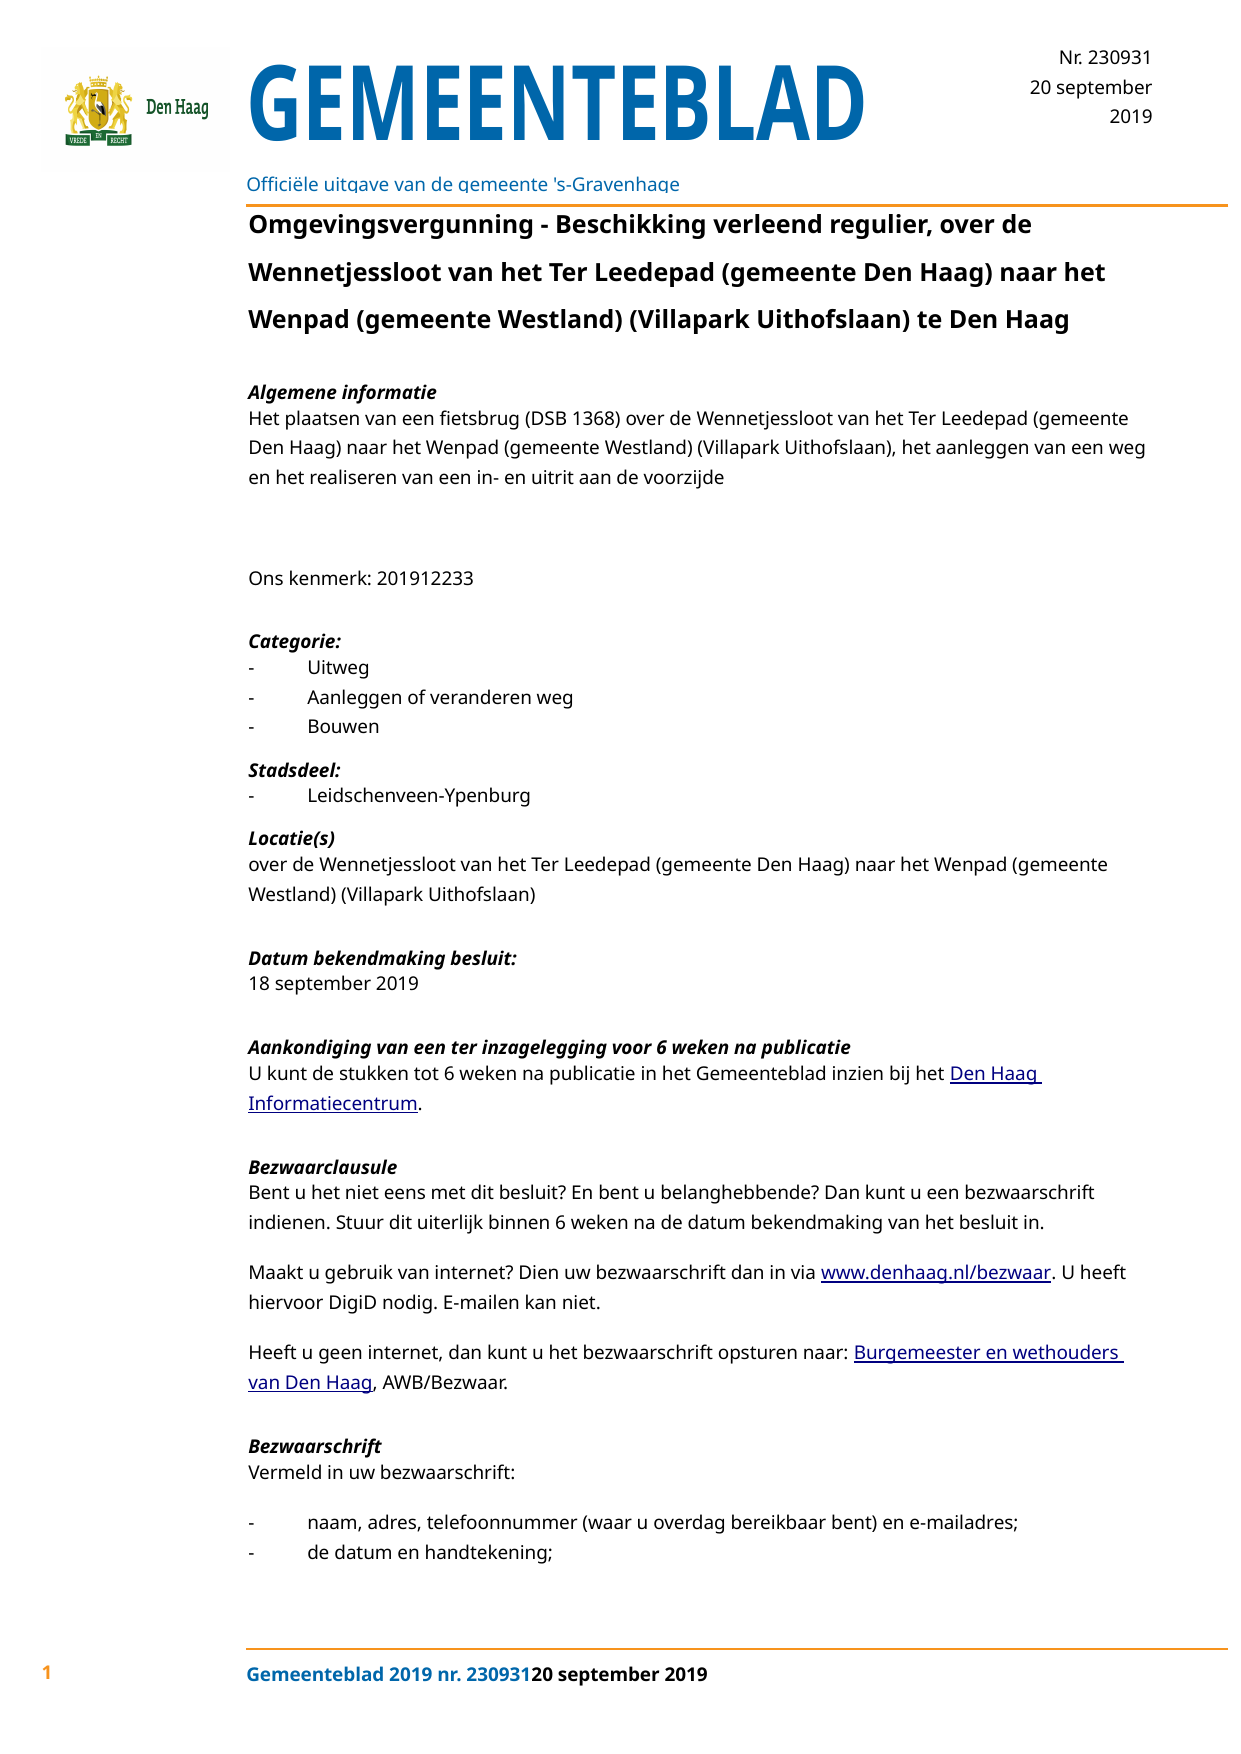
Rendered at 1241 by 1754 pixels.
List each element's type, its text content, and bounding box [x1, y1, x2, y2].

text over de Wennetjessloot van het Ter Leedepad (gemeente Den Haag) naar het Wenpad (gemeente Westland) (Villapark Uithofslaan) [248, 851, 1152, 907]
list de datum en handtekening; [248, 1539, 1152, 1564]
text Locatie(s) [248, 826, 1152, 851]
picture [41, 47, 231, 172]
list Uitweg [248, 654, 1152, 680]
text Ons kenmerk: 201912233 [248, 565, 1152, 591]
text Bent u het niet eens met dit besluit? En bent u belanghebbende? Dan kunt u een bezwaarschrift indienen. Stuur dit uiterlijk binnen 6 weken na de datum bekendmaking van het besluit in. [248, 1179, 1152, 1235]
text U kunt de stukken tot 6 weken na publicatie in het Gemeenteblad inzien bij het Den Haag Informatiecentrum. [248, 1060, 1152, 1116]
list Bouwen [248, 714, 1152, 739]
list Aanleggen of veranderen weg [248, 684, 1152, 710]
text Aankondiging van een ter inzagelegging voor 6 weken na publicatie [248, 1034, 1152, 1060]
list naam, adres, telefoonnummer (waar u overdag bereikbaar bent) en e-mailadres; [248, 1509, 1152, 1535]
text Algemene informatie [248, 379, 1152, 405]
text Stadsdeel: [248, 757, 1152, 782]
text Categorie: [248, 629, 1152, 654]
text Maakt u gebruik van internet? Dien uw bezwaarschrift dan in via www.denhaag.nl/bezwaar. U heeft hiervoor DigiD nodig. E-mailen kan niet. [248, 1259, 1152, 1315]
list Leidschenveen-Ypenburg [248, 782, 1152, 808]
text Heeft u geen internet, dan kunt u het bezwaarschrift opsturen naar: Burgemeester en wethouders van Den Haag, AWB/Bezwaar. [248, 1339, 1152, 1395]
text Omgevingsvergunning - Beschikking verleend regulier, over de Wennetjessloot van het Ter Leedepad (gemeente Den Haag) naar het Wenpad (gemeente Westland) (Villapark Uithofslaan) te Den Haag [248, 207, 1152, 336]
text Bezwaarschrift [248, 1433, 1152, 1459]
text 18 september 2019 [248, 971, 1152, 996]
text Datum bekendmaking besluit: [248, 945, 1152, 971]
text Bezwaarclausule [248, 1154, 1152, 1179]
text Het plaatsen van een fietsbrug (DSB 1368) over de Wennetjessloot van het Ter Leedepad (gemeente Den Haag) naar het Wenpad (gemeente Westland) (Villapark Uithofslaan), het aanleggen van een weg en het realiseren van een in- en uitrit aan de voorzijde [248, 405, 1152, 490]
text Vermeld in uw bezwaarschrift: [248, 1459, 1152, 1484]
